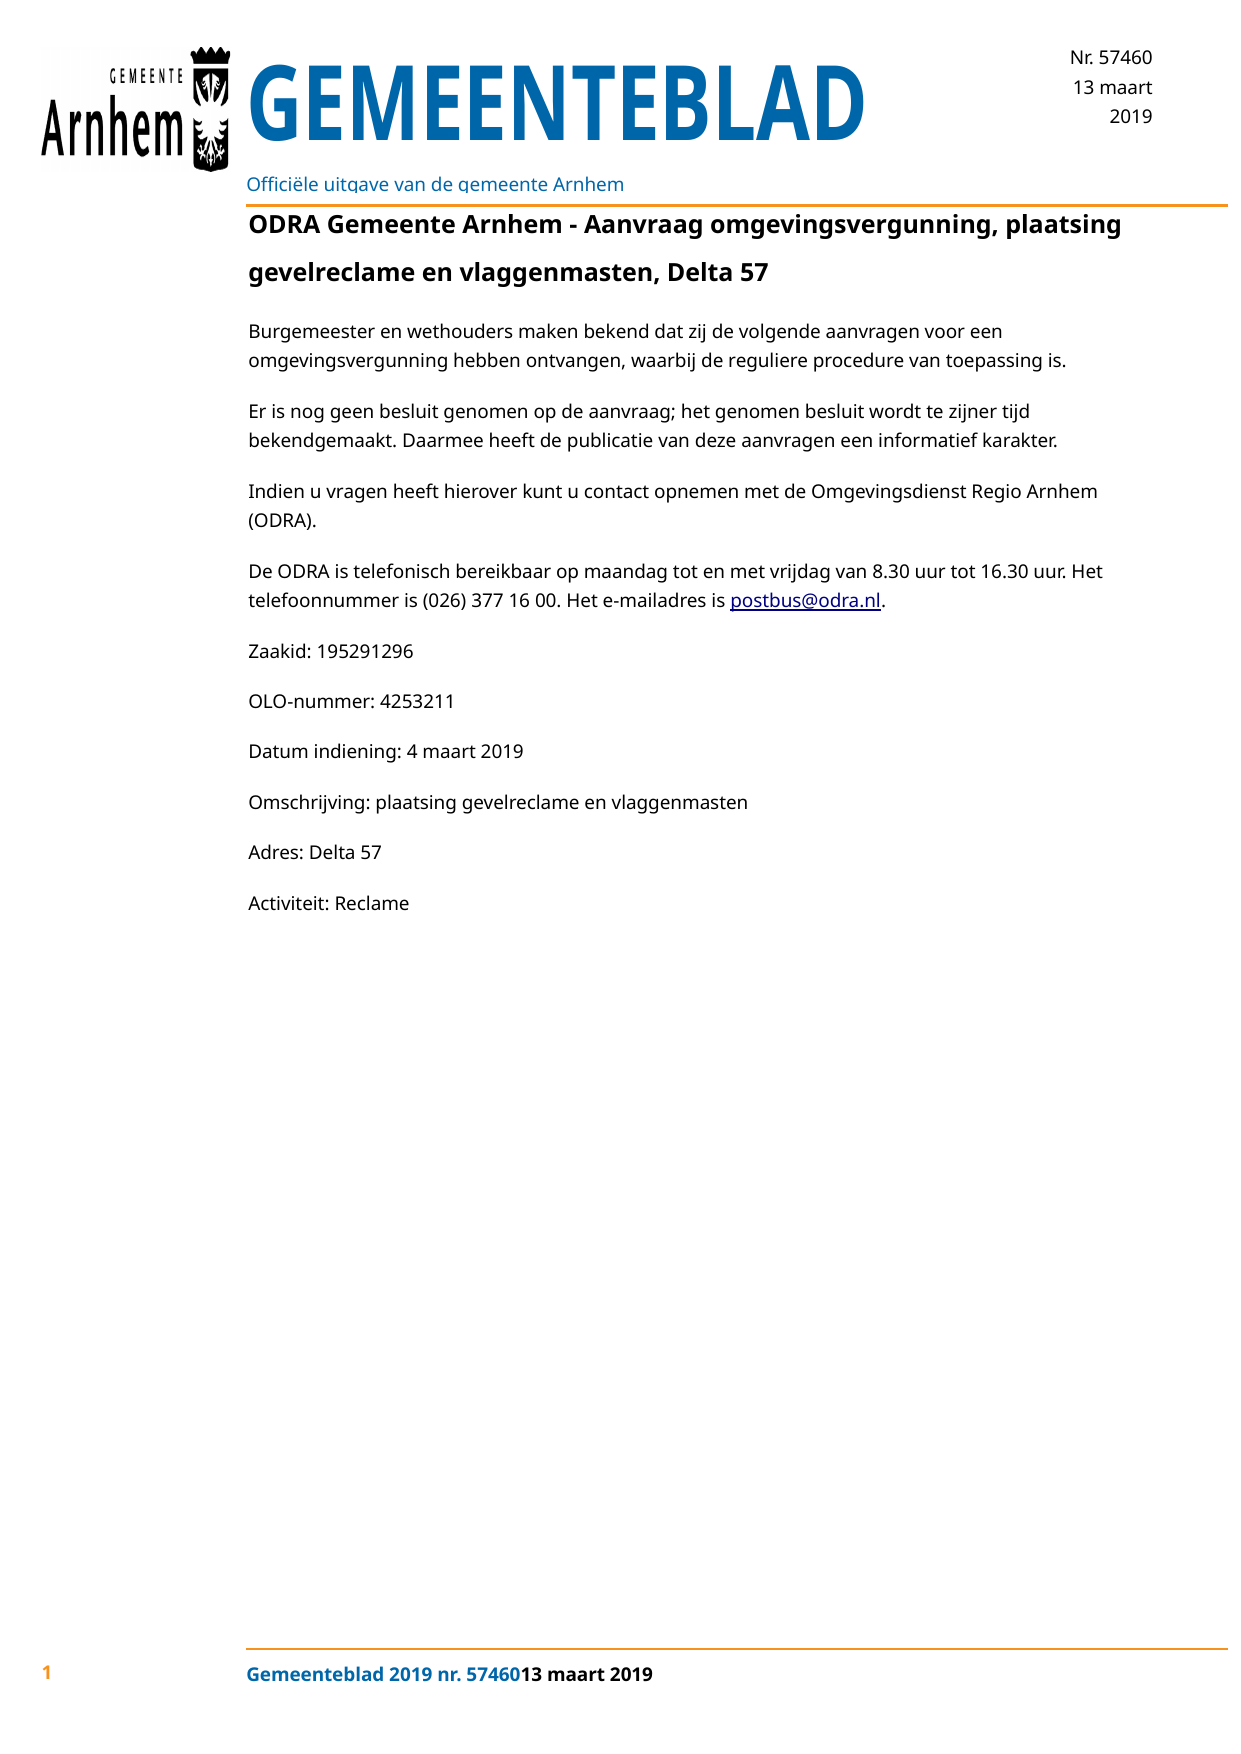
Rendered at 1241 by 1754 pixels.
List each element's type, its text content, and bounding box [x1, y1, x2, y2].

picture [41, 47, 231, 172]
text Er is nog geen besluit genomen op de aanvraag; het genomen besluit wordt te zijner tijd bekendgemaakt. Daarmee heeft de publicatie van deze aanvragen een informatief karakter. [248, 398, 1152, 453]
text Omschrijving: plaatsing gevelreclame en vlaggenmasten [248, 789, 1152, 815]
text Indien u vragen heeft hierover kunt u contact opnemen met de Omgevingsdienst Regio Arnhem (ODRA). [248, 478, 1152, 533]
text OLO-nummer: 4253211 [248, 688, 1152, 714]
text Activiteit: Reclame [248, 890, 1152, 916]
text Datum indiening: 4 maart 2019 [248, 739, 1152, 764]
text ODRA Gemeente Arnhem - Aanvraag omgevingsvergunning, plaatsing gevelreclame en vlaggenmasten, Delta 57 [248, 207, 1152, 288]
text Zaakid: 195291296 [248, 638, 1152, 664]
text De ODRA is telefonisch bereikbaar op maandag tot en met vrijdag van 8.30 uur tot 16.30 uur. Het telefoonnummer is (026) 377 16 00. Het e-mailadres is postbus@odra.nl. [248, 558, 1152, 613]
text Adres: Delta 57 [248, 839, 1152, 865]
text Burgemeester en wethouders maken bekend dat zij de volgende aanvragen voor een omgevingsvergunning hebben ontvangen, waarbij de reguliere procedure van toepassing is. [248, 318, 1152, 373]
